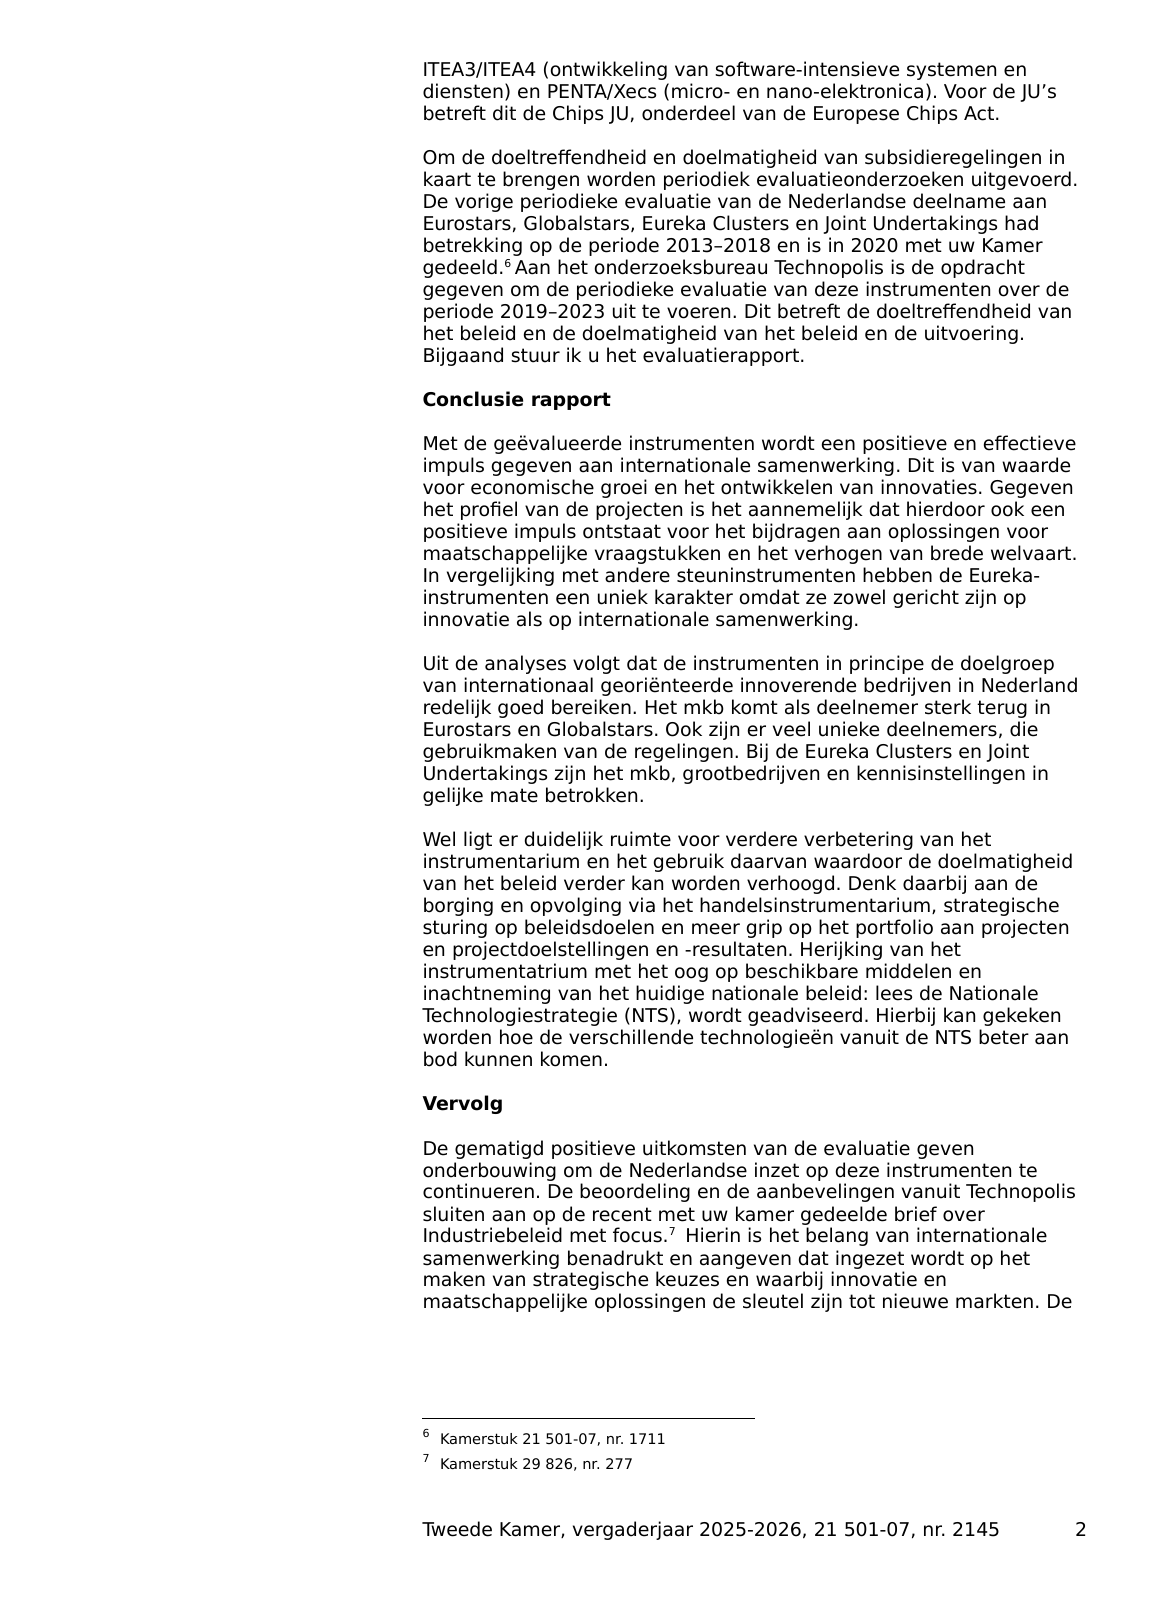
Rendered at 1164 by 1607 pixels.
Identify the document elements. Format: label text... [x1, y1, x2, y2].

text Wel ligt er duidelijk ruimte voor verdere verbetering van het instrumentarium en het gebruik daarvan waardoor de doelmatigheid van het beleid verder kan worden verhoogd. Denk daarbij aan de borging en opvolging via het handelsinstrumentarium, strategische sturing op beleidsdoelen en meer grip op het portfolio aan projecten en projectdoelstellingen en -resultaten. Herijking van het instrumentatrium met het oog op beschikbare middelen en inachtneming van het huidige nationale beleid: lees de Nationale Technologiestrategie (NTS), wordt geadviseerd. Hierbij kan gekeken worden hoe de verschillende technologieën vanuit de NTS beter aan bod kunnen komen. [422, 829, 1087, 1071]
text ITEA3/ITEA4 (ontwikkeling van software-intensieve systemen en diensten) en PENTA/Xecs (micro- en nano-elektronica). Voor de JU’s betreft dit de Chips JU, onderdeel van de Europese Chips Act. [422, 59, 1087, 125]
text Kamerstuk 21 501-07, nr. 1711 [422, 1427, 1087, 1449]
text Uit de analyses volgt dat de instrumenten in principe de doelgroep van internationaal georiënteerde innoverende bedrijven in Nederland redelijk goed bereiken. Het mkb komt als deelnemer sterk terug in Eurostars en Globalstars. Ook zijn er veel unieke deelnemers, die gebruikmaken van de regelingen. Bij de Eureka Clusters en Joint Undertakings zijn het mkb, grootbedrijven en kennisinstellingen in gelijke mate betrokken. [422, 653, 1087, 807]
text Met de geëvalueerde instrumenten wordt een positieve en effectieve impuls gegeven aan internationale samenwerking. Dit is van waarde voor economische groei en het ontwikkelen van innovaties. Gegeven het profiel van de projecten is het aannemelijk dat hierdoor ook een positieve impuls ontstaat voor het bijdragen aan oplossingen voor maatschappelijke vraagstukken en het verhogen van brede welvaart. In vergelijking met andere steuninstrumenten hebben de Eureka-instrumenten een uniek karakter omdat ze zowel gericht zijn op innovatie als op internationale samenwerking. [422, 433, 1087, 631]
subtitle Conclusie rapport [422, 389, 1087, 411]
text De gematigd positieve uitkomsten van de evaluatie geven onderbouwing om de Nederlandse inzet op deze instrumenten te continueren. De beoordeling en de aanbevelingen vanuit Technopolis sluiten aan op de recent met uw kamer gedeelde brief over Industriebeleid met focus. Hierin is het belang van internationale samenwerking benadrukt en aangeven dat ingezet wordt op het maken van strategische keuzes en waarbij innovatie en maatschappelijke oplossingen de sleutel zijn tot nieuwe markten. De [422, 1137, 1087, 1357]
text Kamerstuk 29 826, nr. 277 [422, 1452, 1087, 1474]
text Om de doeltreffendheid en doelmatigheid van subsidieregelingen in kaart te brengen worden periodiek evaluatieonderzoeken uitgevoerd. De vorige periodieke evaluatie van de Nederlandse deelname aan Eurostars, Globalstars, Eureka Clusters en Joint Undertakings had betrekking op de periode 2013–2018 en is in 2020 met uw Kamer gedeeld.Aan het onderzoeksbureau Technopolis is de opdracht gegeven om de periodieke evaluatie van deze instrumenten over de periode 2019–2023 uit te voeren. Dit betreft de doeltreffendheid van het beleid en de doelmatigheid van het beleid en de uitvoering. Bijgaand stuur ik u het evaluatierapport. [422, 147, 1087, 367]
subtitle Vervolg [422, 1093, 1087, 1115]
